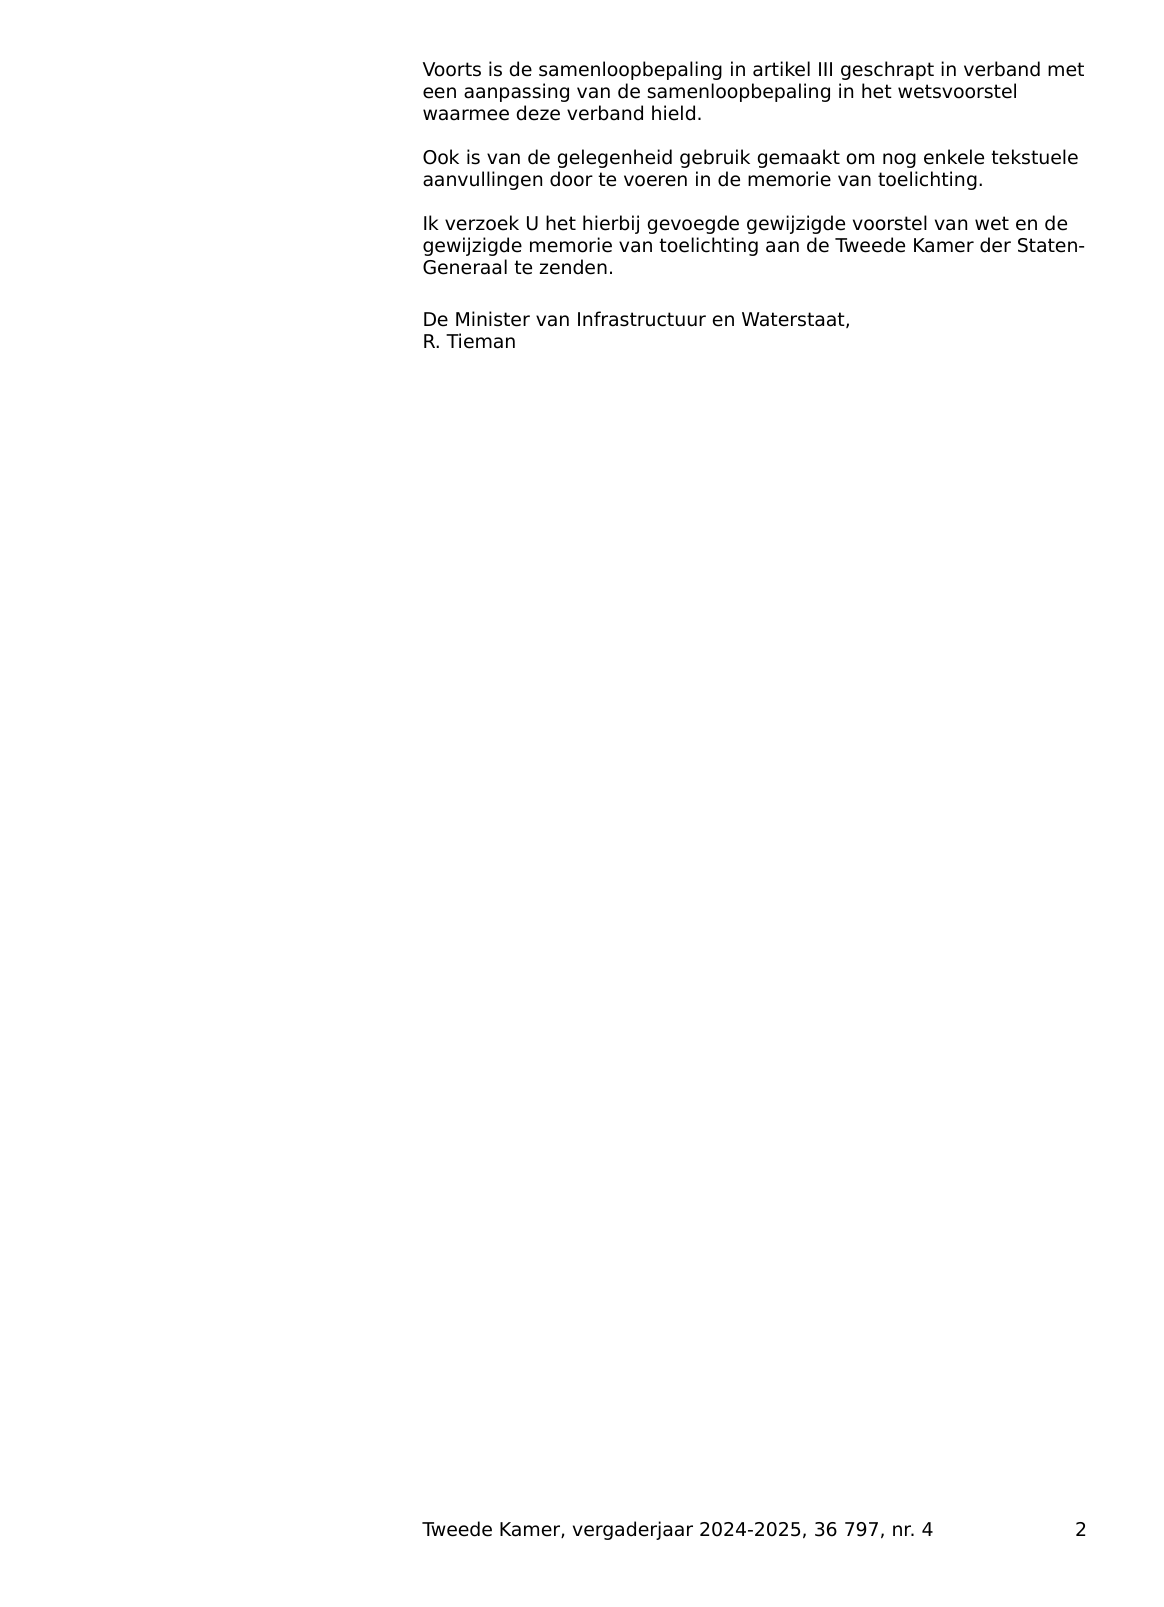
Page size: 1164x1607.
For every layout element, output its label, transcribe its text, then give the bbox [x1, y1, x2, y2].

text Ook is van de gelegenheid gebruik gemaakt om nog enkele tekstuele aanvullingen door te voeren in de memorie van toelichting. [422, 147, 1087, 191]
text Ik verzoek U het hierbij gevoegde gewijzigde voorstel van wet en de gewijzigde memorie van toelichting aan de Tweede Kamer der Staten-Generaal te zenden. [422, 213, 1087, 279]
text Voorts is de samenloopbepaling in artikel III geschrapt in verband met een aanpassing van de samenloopbepaling in het wetsvoorstel waarmee deze verband hield. [422, 59, 1087, 125]
text De Minister van Infrastructuur en Waterstaat, R. Tieman [422, 309, 1087, 353]
